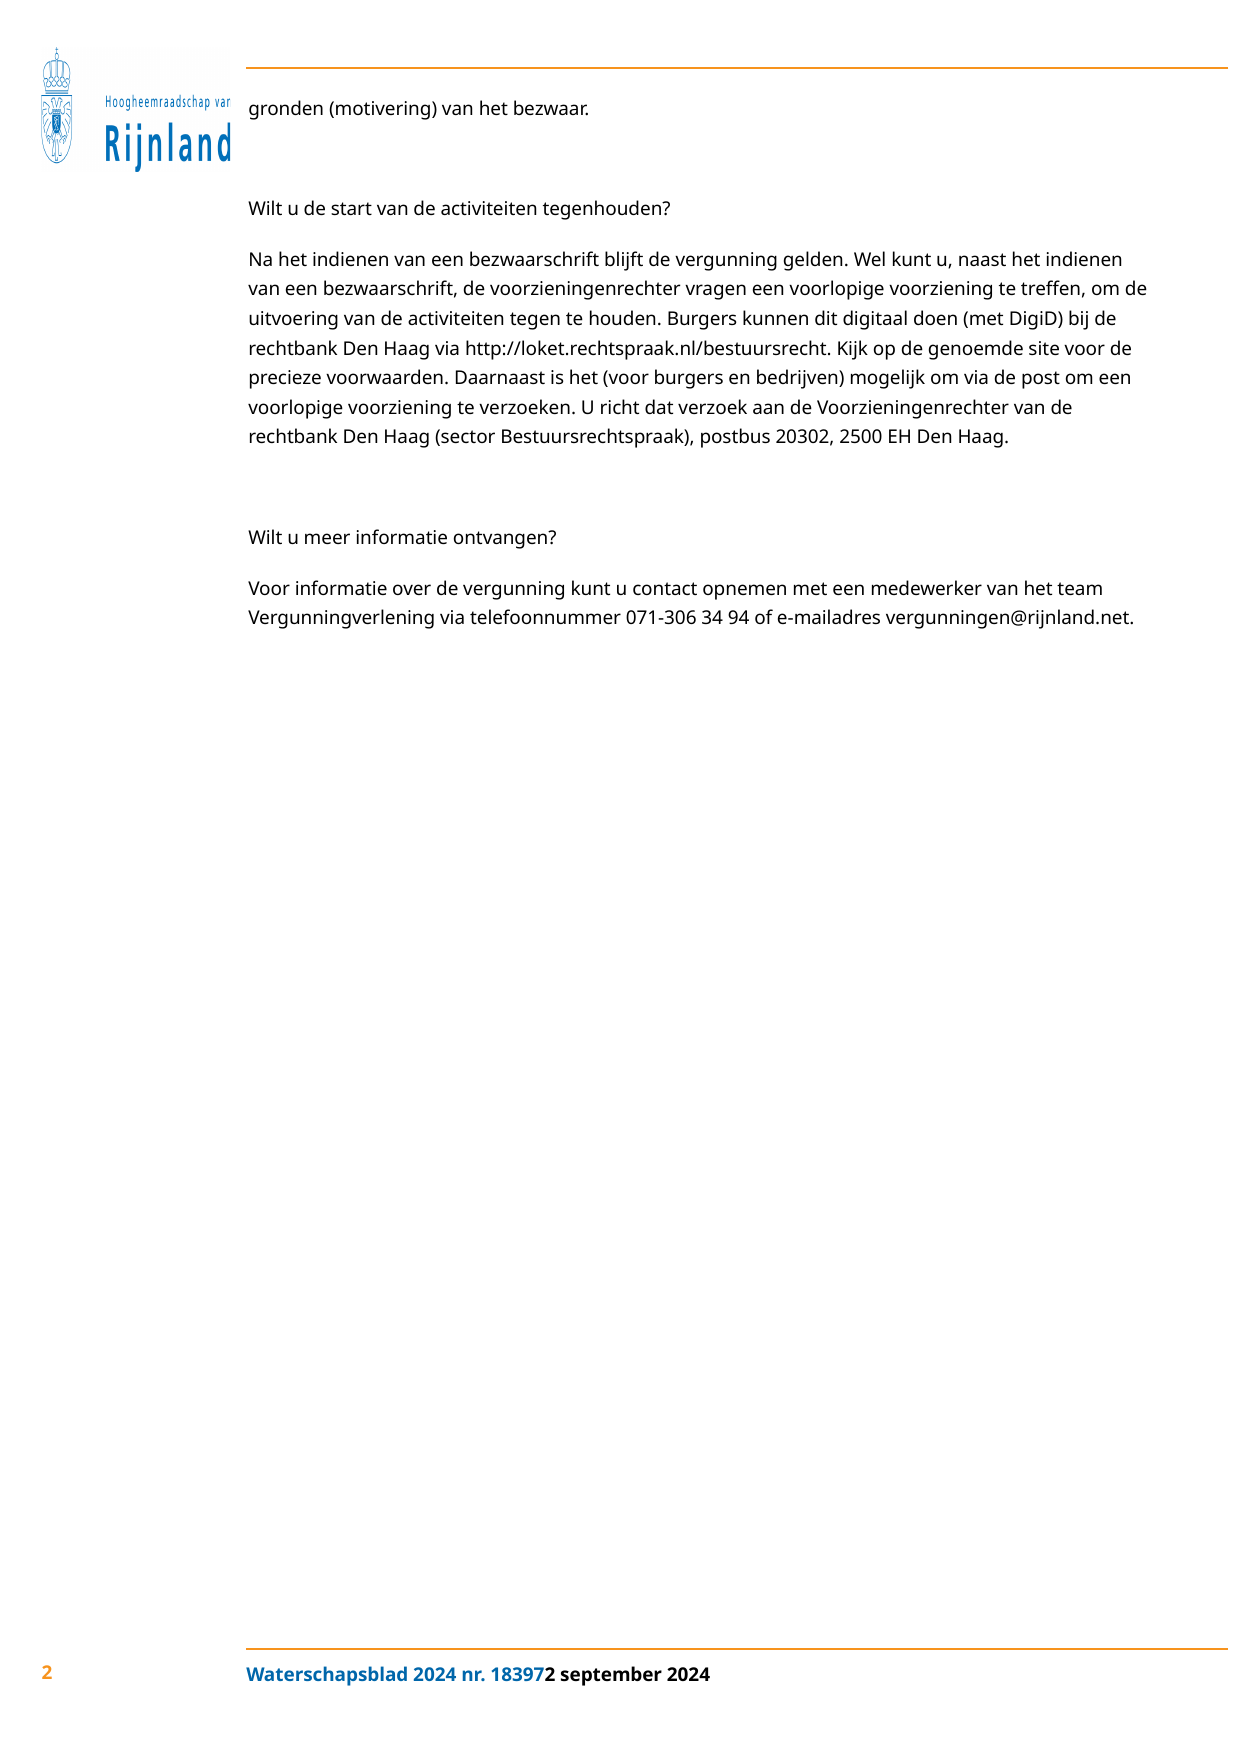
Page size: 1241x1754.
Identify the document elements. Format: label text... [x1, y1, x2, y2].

picture [41, 47, 231, 172]
text Voor informatie over de vergunning kunt u contact opnemen met een medewerker van het team Vergunningverlening via telefoonnummer 071-306 34 94 of e-mailadres vergunningen@rijnland.net. [248, 575, 1152, 630]
text Na het indienen van een bezwaarschrift blijft de vergunning gelden. Wel kunt u, naast het indienen van een bezwaarschrift, de voorzieningenrechter vragen een voorlopige voorziening te treffen, om de uitvoering van de activiteiten tegen te houden. Burgers kunnen dit digitaal doen (met DigiD) bij de rechtbank Den Haag via http://loket.rechtspraak.nl/bestuursrecht. Kijk op de genoemde site voor de precieze voorwaarden. Daarnaast is het (voor burgers en bedrijven) mogelijk om via de post om een voorlopige voorziening te verzoeken. U richt dat verzoek aan de Voorzieningenrechter van de rechtbank Den Haag (sector Bestuursrechtspraak), postbus 20302, 2500 EH Den Haag. [248, 246, 1152, 449]
text gronden (motivering) van het bezwaar. [248, 95, 1152, 121]
text Wilt u de start van de activiteiten tegenhouden? [248, 196, 1152, 221]
text Wilt u meer informatie ontvangen? [248, 524, 1152, 550]
